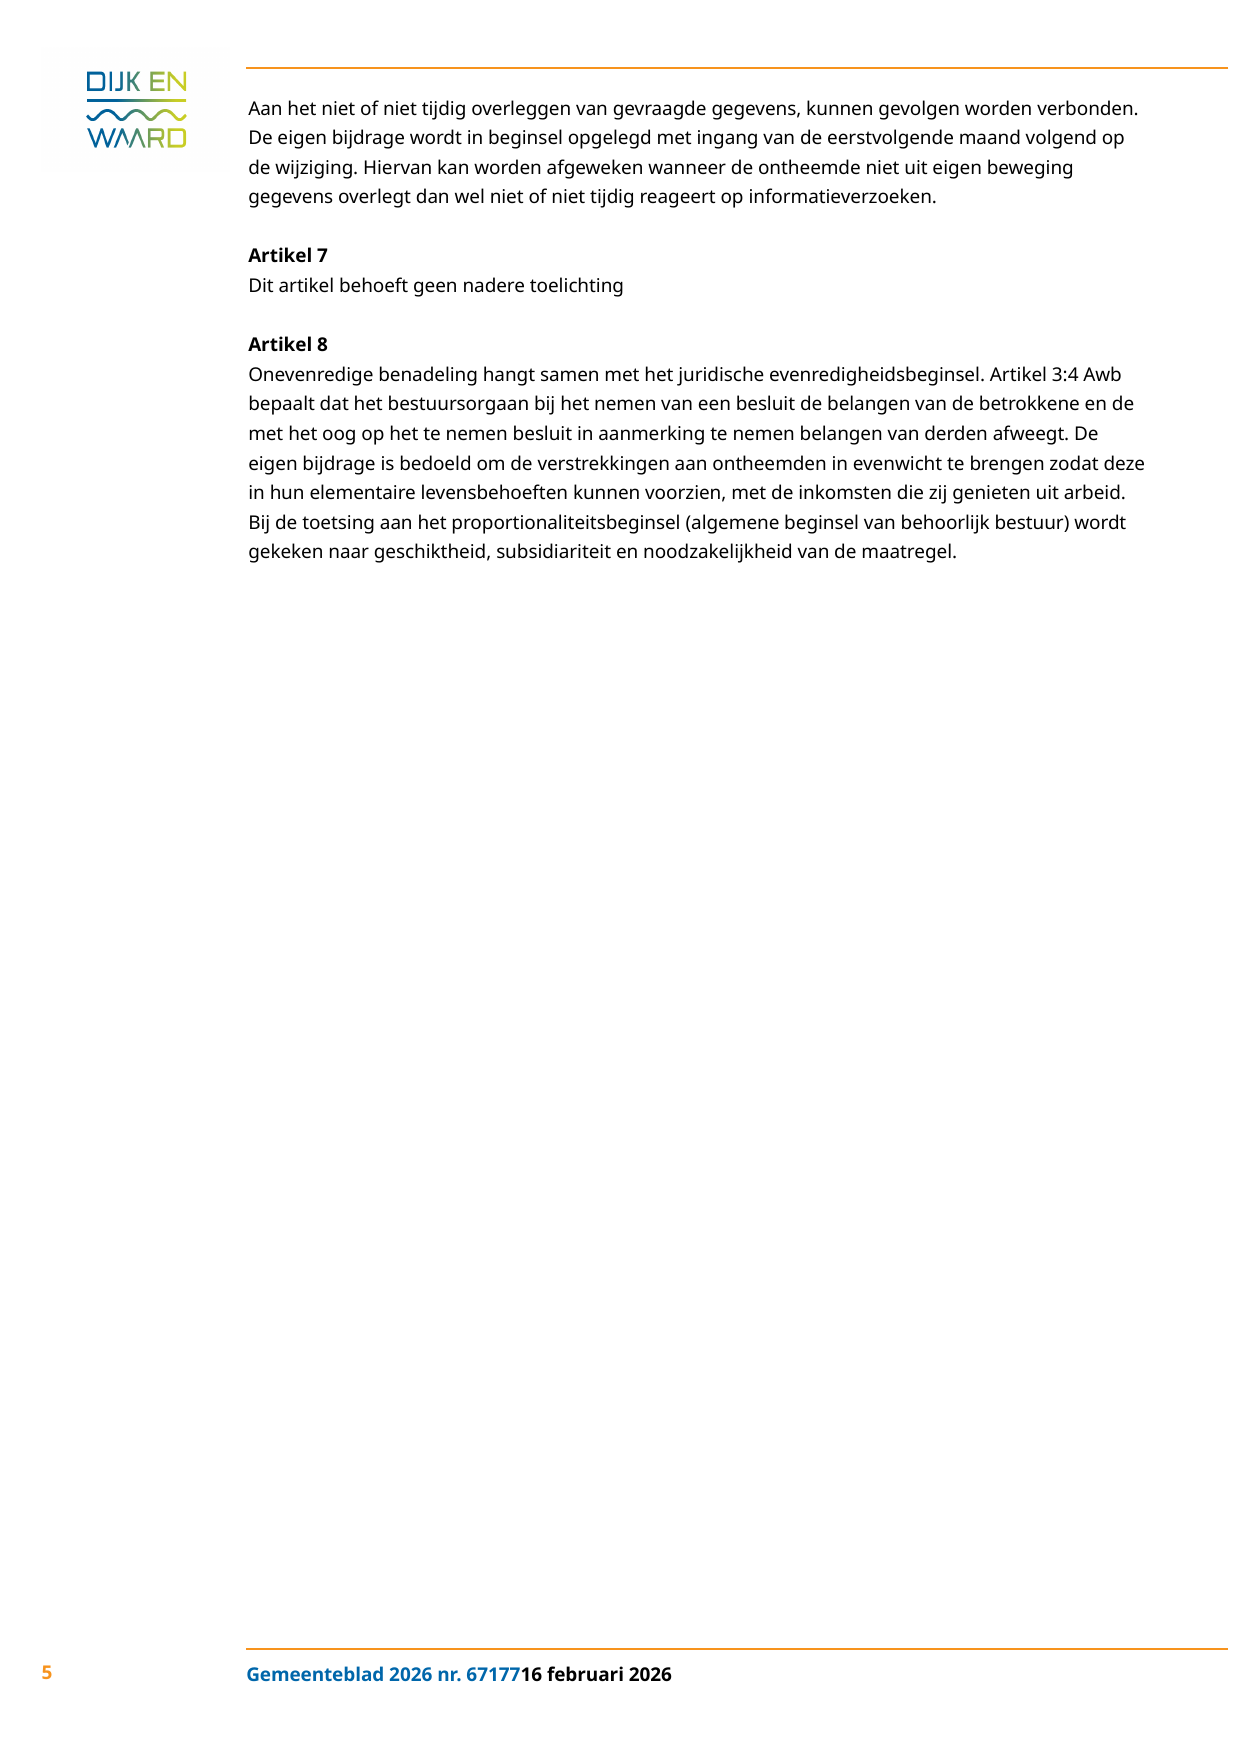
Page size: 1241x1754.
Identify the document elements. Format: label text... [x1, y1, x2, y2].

text Artikel 7 [248, 243, 1152, 268]
text Dit artikel behoeft geen nadere toelichting [248, 272, 1152, 298]
picture [41, 47, 231, 172]
text Onevenredige benadeling hangt samen met het juridische evenredigheidsbeginsel. Artikel 3:4 Awb bepaalt dat het bestuursorgaan bij het nemen van een besluit de belangen van de betrokkene en de met het oog op het te nemen besluit in aanmerking te nemen belangen van derden afweegt. De eigen bijdrage is bedoeld om de verstrekkingen aan ontheemden in evenwicht te brengen zodat deze in hun elementaire levensbehoeften kunnen voorzien, met de inkomsten die zij genieten uit arbeid. Bij de toetsing aan het proportionaliteitsbeginsel (algemene beginsel van behoorlijk bestuur) wordt gekeken naar geschiktheid, subsidiariteit en noodzakelijkheid van de maatregel. [248, 361, 1152, 564]
text Aan het niet of niet tijdig overleggen van gevraagde gegevens, kunnen gevolgen worden verbonden. De eigen bijdrage wordt in beginsel opgelegd met ingang van de eerstvolgende maand volgend op de wijziging. Hiervan kan worden afgeweken wanneer de ontheemde niet uit eigen beweging gegevens overlegt dan wel niet of niet tijdig reageert op informatieverzoeken. [248, 95, 1152, 209]
text Artikel 8 [248, 331, 1152, 357]
